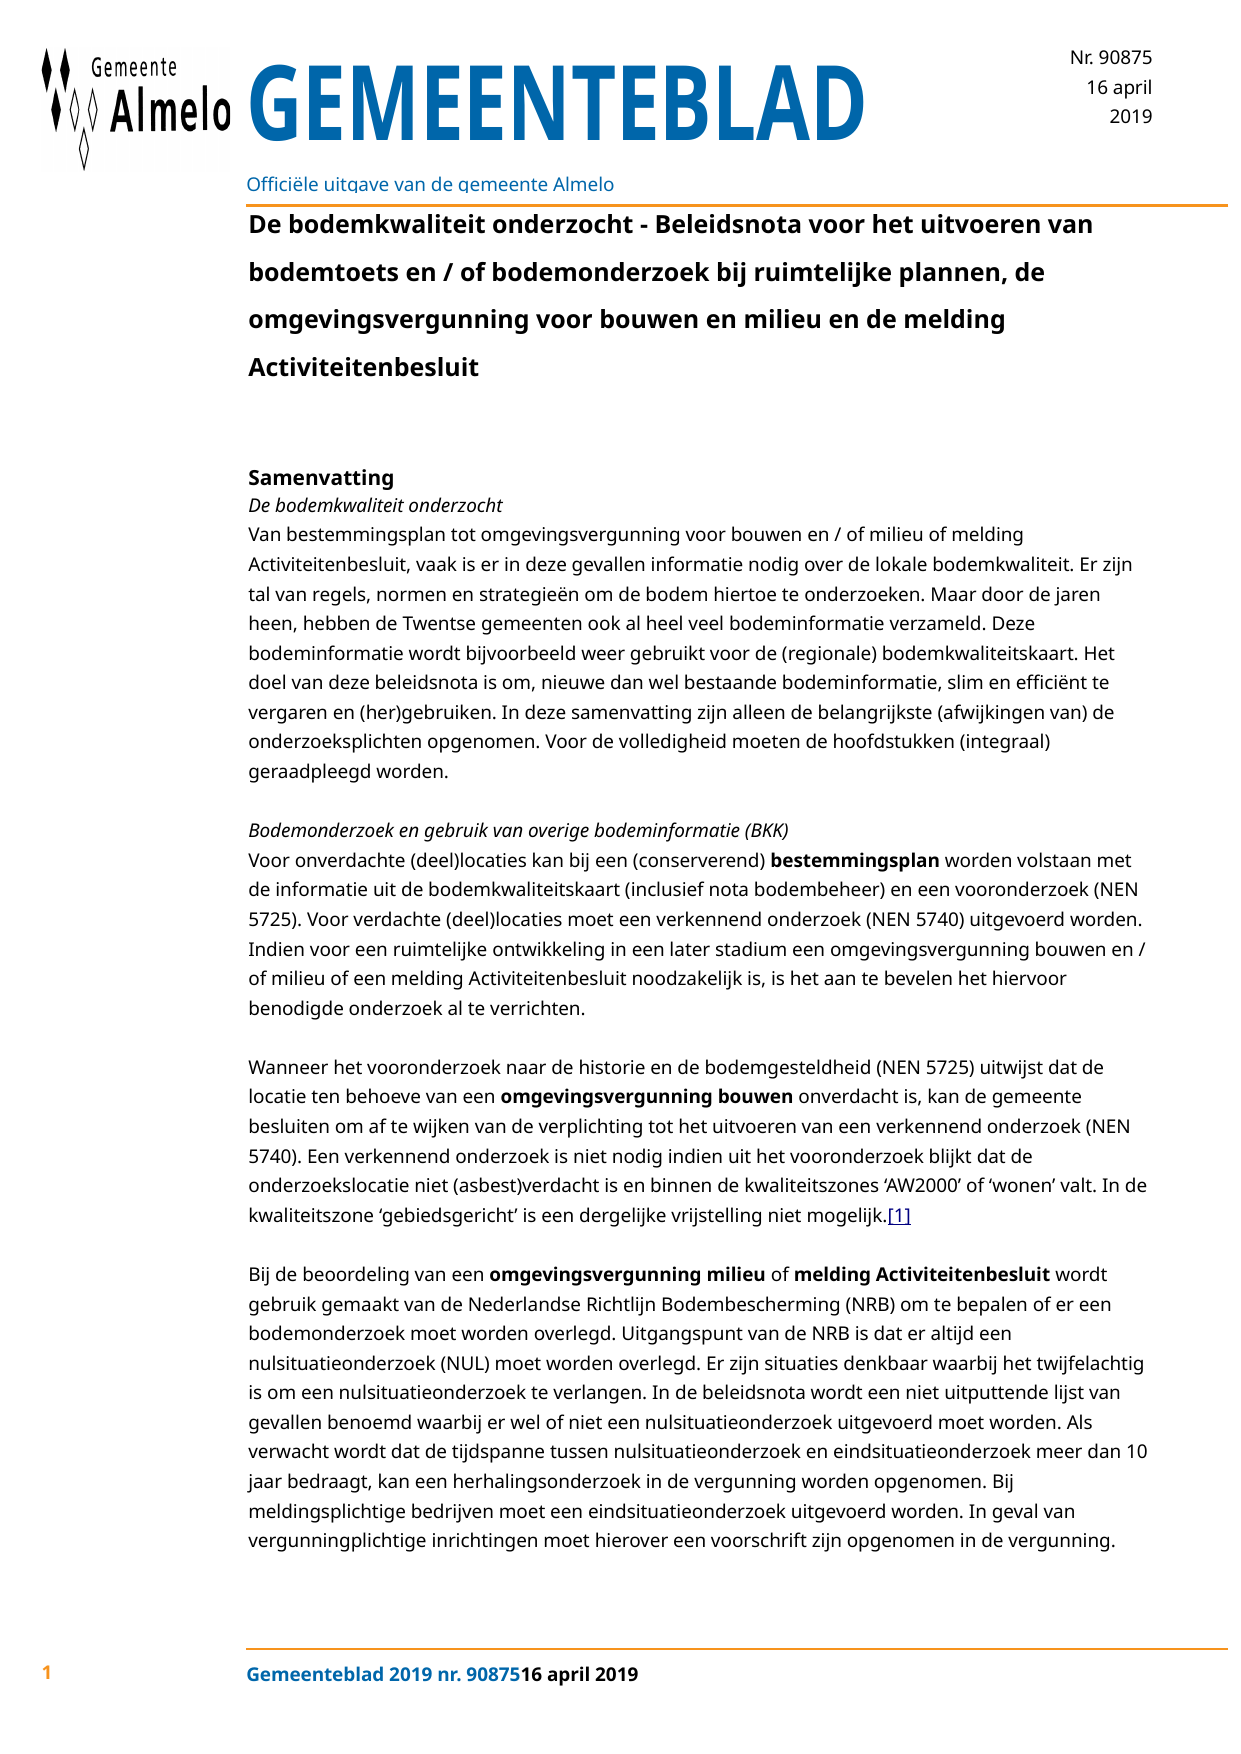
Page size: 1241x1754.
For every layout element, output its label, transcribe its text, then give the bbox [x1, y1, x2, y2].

text De bodemkwaliteit onderzocht [248, 492, 1152, 518]
text De bodemkwaliteit onderzocht - Beleidsnota voor het uitvoeren van bodemtoets en / of bodemonderzoek bij ruimtelijke plannen, de omgevingsvergunning voor bouwen en milieu en de melding Activiteitenbesluit [248, 207, 1152, 384]
text Bodemonderzoek en gebruik van overige bodeminformatie (BKK) [248, 817, 1152, 843]
text Van bestemmingsplan tot omgevingsvergunning voor bouwen en / of milieu of melding Activiteitenbesluit, vaak is er in deze gevallen informatie nodig over de lokale bodemkwaliteit. Er zijn tal van regels, normen en strategieën om de bodem hiertoe te onderzoeken. Maar door de jaren heen, hebben de Twentse gemeenten ook al heel veel bodeminformatie verzameld. Deze bodeminformatie wordt bijvoorbeeld weer gebruikt voor de (regionale) bodemkwaliteitskaart. Het doel van deze beleidsnota is om, nieuwe dan wel bestaande bodeminformatie, slim en efficiënt te vergaren en (her)gebruiken. In deze samenvatting zijn alleen de belangrijkste (afwijkingen van) de onderzoeksplichten opgenomen. Voor de volledigheid moeten de hoofdstukken (integraal) geraadpleegd worden. [248, 522, 1152, 784]
picture [41, 47, 231, 172]
text Wanneer het vooronderzoek naar de historie en de bodemgesteldheid (NEN 5725) uitwijst dat de locatie ten behoeve van een omgevingsvergunning bouwen onverdacht is, kan de gemeente besluiten om af te wijken van de verplichting tot het uitvoeren van een verkennend onderzoek (NEN 5740). Een verkennend onderzoek is niet nodig indien uit het vooronderzoek blijkt dat de onderzoekslocatie niet (asbest)verdacht is en binnen de kwaliteitszones ‘AW2000’ of ‘wonen’ valt. In de kwaliteitszone ‘gebiedsgericht’ is een dergelijke vrijstelling niet mogelijk.[1] [248, 1054, 1152, 1228]
text Voor onverdachte (deel)locaties kan bij een (conserverend) bestemmingsplan worden volstaan met de informatie uit de bodemkwaliteitskaart (inclusief nota bodembeheer) en een vooronderzoek (NEN 5725). Voor verdachte (deel)locaties moet een verkennend onderzoek (NEN 5740) uitgevoerd worden. Indien voor een ruimtelijke ontwikkeling in een later stadium een omgevingsvergunning bouwen en / of milieu of een melding Activiteitenbesluit noodzakelijk is, is het aan te bevelen het hiervoor benodigde onderzoek al te verrichten. [248, 847, 1152, 1021]
text Samenvatting [248, 463, 1152, 492]
text Bij de beoordeling van een omgevingsvergunning milieu of melding Activiteitenbesluit wordt gebruik gemaakt van de Nederlandse Richtlijn Bodembescherming (NRB) om te bepalen of er een bodemonderzoek moet worden overlegd. Uitgangspunt van de NRB is dat er altijd een nulsituatieonderzoek (NUL) moet worden overlegd. Er zijn situaties denkbaar waarbij het twijfelachtig is om een nulsituatieonderzoek te verlangen. In de beleidsnota wordt een niet uitputtende lijst van gevallen benoemd waarbij er wel of niet een nulsituatieonderzoek uitgevoerd moet worden. Als verwacht wordt dat de tijdspanne tussen nulsituatieonderzoek en eindsituatieonderzoek meer dan 10 jaar bedraagt, kan een herhalingsonderzoek in de vergunning worden opgenomen. Bij meldingsplichtige bedrijven moet een eindsituatieonderzoek uitgevoerd worden. In geval van vergunningplichtige inrichtingen moet hierover een voorschrift zijn opgenomen in de vergunning. [248, 1261, 1152, 1553]
